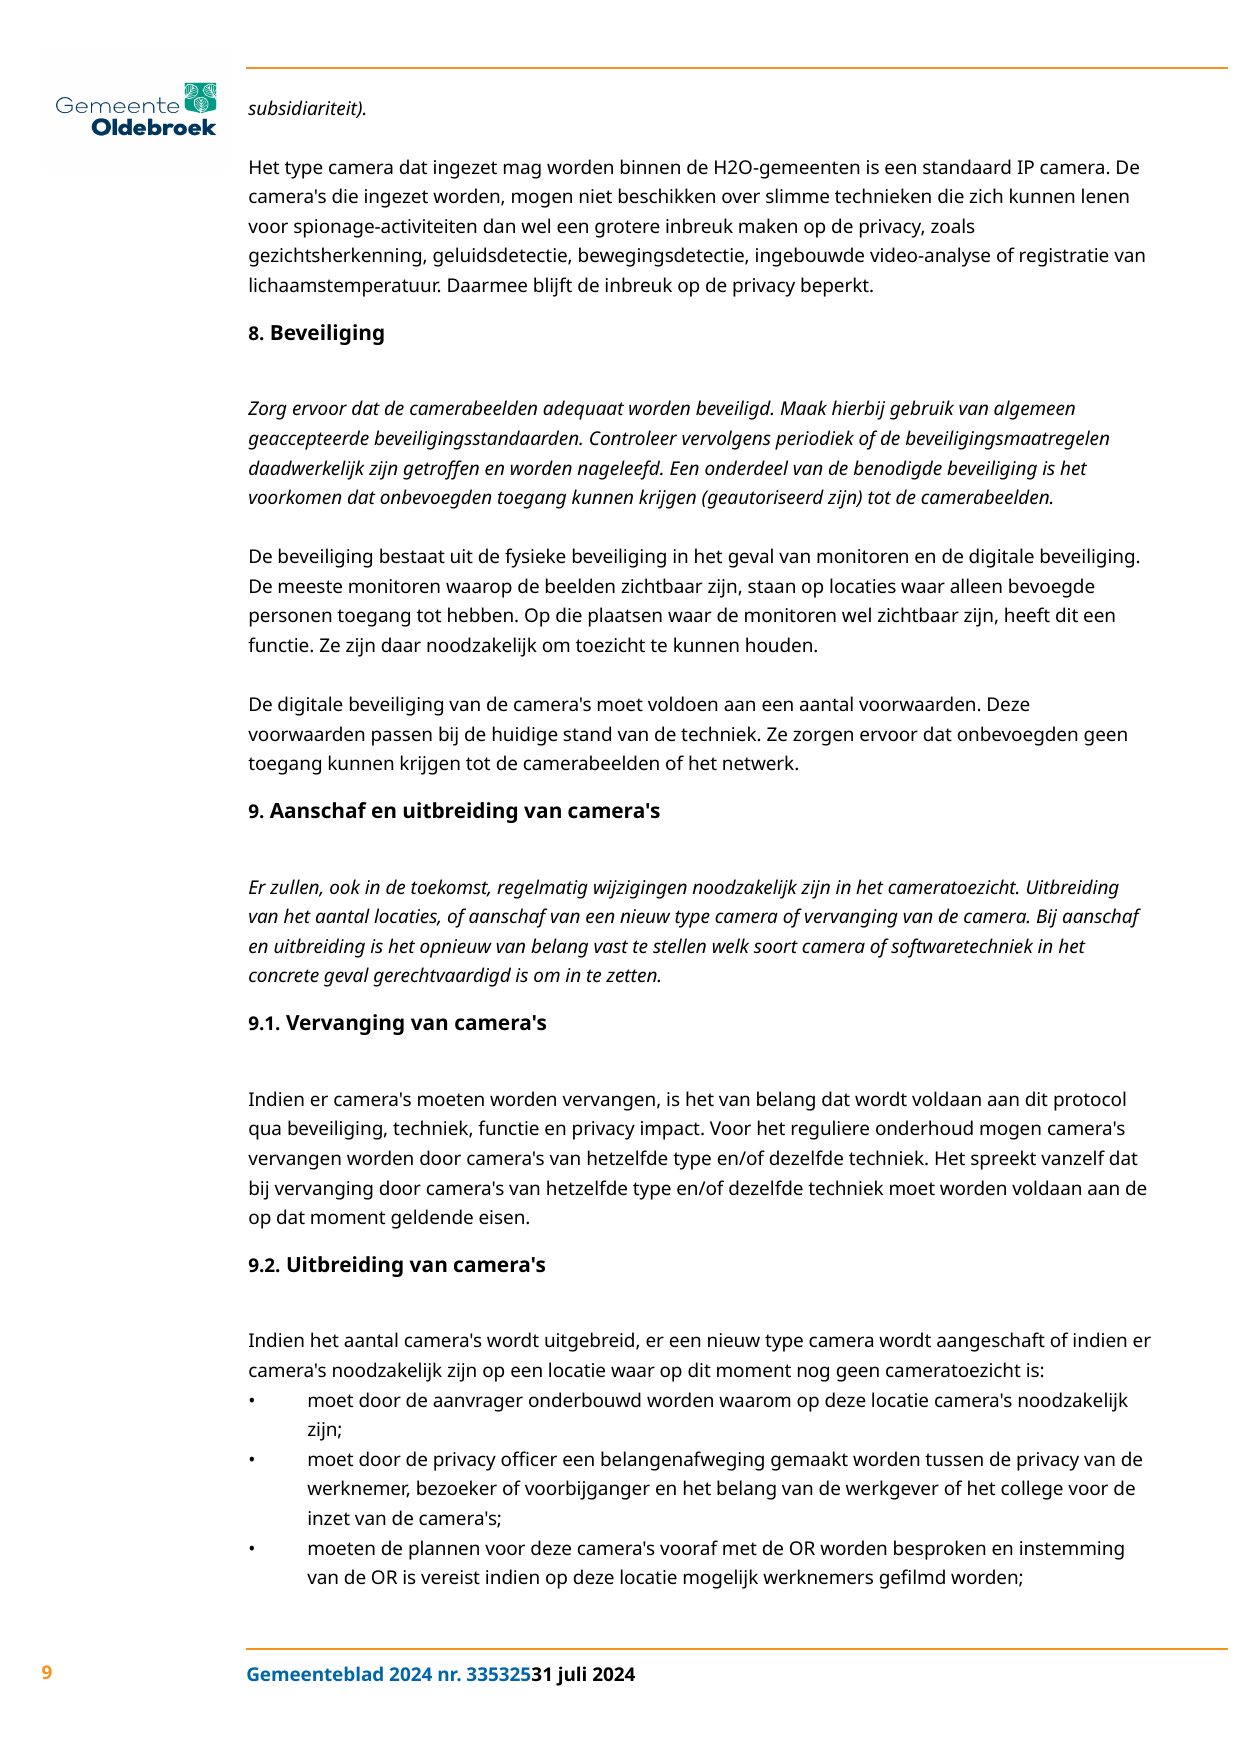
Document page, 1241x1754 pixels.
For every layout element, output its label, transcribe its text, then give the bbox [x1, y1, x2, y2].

text Zorg ervoor dat de camerabeelden adequaat worden beveiligd. Maak hierbij gebruik van algemeen geaccepteerde beveiligingsstandaarden. Controleer vervolgens periodiek of de beveiligingsmaatregelen daadwerkelijk zijn getroffen en worden nageleefd. Een onderdeel van de benodigde beveiliging is het voorkomen dat onbevoegden toegang kunnen krijgen (geautoriseerd zijn) tot de camerabeelden. [248, 396, 1152, 510]
text 8. Beveiliging [248, 318, 1152, 346]
list moet door de aanvrager onderbouwd worden waarom op deze locatie camera's noodzakelijk zijn; [248, 1387, 1152, 1442]
text 9.2. Uitbreiding van camera's [248, 1250, 1152, 1278]
picture [41, 47, 231, 172]
text Er zullen, ook in de toekomst, regelmatig wijzigingen noodzakelijk zijn in het cameratoezicht. Uitbreiding van het aantal locaties, of aanschaf van een nieuw type camera of vervanging van de camera. Bij aanschaf en uitbreiding is het opnieuw van belang vast te stellen welk soort camera of softwaretechniek in het concrete geval gerechtvaardigd is om in te zetten. [248, 874, 1152, 988]
text 9. Aanschaf en uitbreiding van camera's [248, 796, 1152, 825]
list moeten de plannen voor deze camera's vooraf met de OR worden besproken en instemming van de OR is vereist indien op deze locatie mogelijk werknemers gefilmd worden; [248, 1535, 1152, 1590]
text Het type camera dat ingezet mag worden binnen de H2O-gemeenten is een standaard IP camera. De camera's die ingezet worden, mogen niet beschikken over slimme technieken die zich kunnen lenen voor spionage-activiteiten dan wel een grotere inbreuk maken op de privacy, zoals gezichtsherkenning, geluidsdetectie, bewegingsdetectie, ingebouwde video-analyse of registratie van lichaamstemperatuur. Daarmee blijft de inbreuk op de privacy beperkt. [248, 154, 1152, 298]
text De beveiliging bestaat uit de fysieke beveiliging in het geval van monitoren en de digitale beveiliging. De meeste monitoren waarop de beelden zichtbaar zijn, staan op locaties waar alleen bevoegde personen toegang tot hebben. Op die plaatsen waar de monitoren wel zichtbaar zijn, heeft dit een functie. Ze zijn daar noodzakelijk om toezicht te kunnen houden. [248, 543, 1152, 658]
text Indien er camera's moeten worden vervangen, is het van belang dat wordt voldaan aan dit protocol qua beveiliging, techniek, functie en privacy impact. Voor het reguliere onderhoud mogen camera's vervangen worden door camera's van hetzelfde type en/of dezelfde techniek. Het spreekt vanzelf dat bij vervanging door camera's van hetzelfde type en/of dezelfde techniek moet worden voldaan aan de op dat moment geldende eisen. [248, 1086, 1152, 1230]
text De digitale beveiliging van de camera's moet voldoen aan een aantal voorwaarden. Deze voorwaarden passen bij de huidige stand van de techniek. Ze zorgen ervoor dat onbevoegden geen toegang kunnen krijgen tot de camerabeelden of het netwerk. [248, 691, 1152, 776]
text Indien het aantal camera's wordt uitgebreid, er een nieuw type camera wordt aangeschaft of indien er camera's noodzakelijk zijn op een locatie waar op dit moment nog geen cameratoezicht is: [248, 1328, 1152, 1383]
text 9.1. Vervanging van camera's [248, 1008, 1152, 1037]
text subsidiariteit). [248, 95, 1152, 121]
list moet door de privacy officer een belangenafweging gemaakt worden tussen de privacy van de werknemer, bezoeker of voorbijganger en het belang van de werkgever of het college voor de inzet van de camera's; [248, 1446, 1152, 1531]
